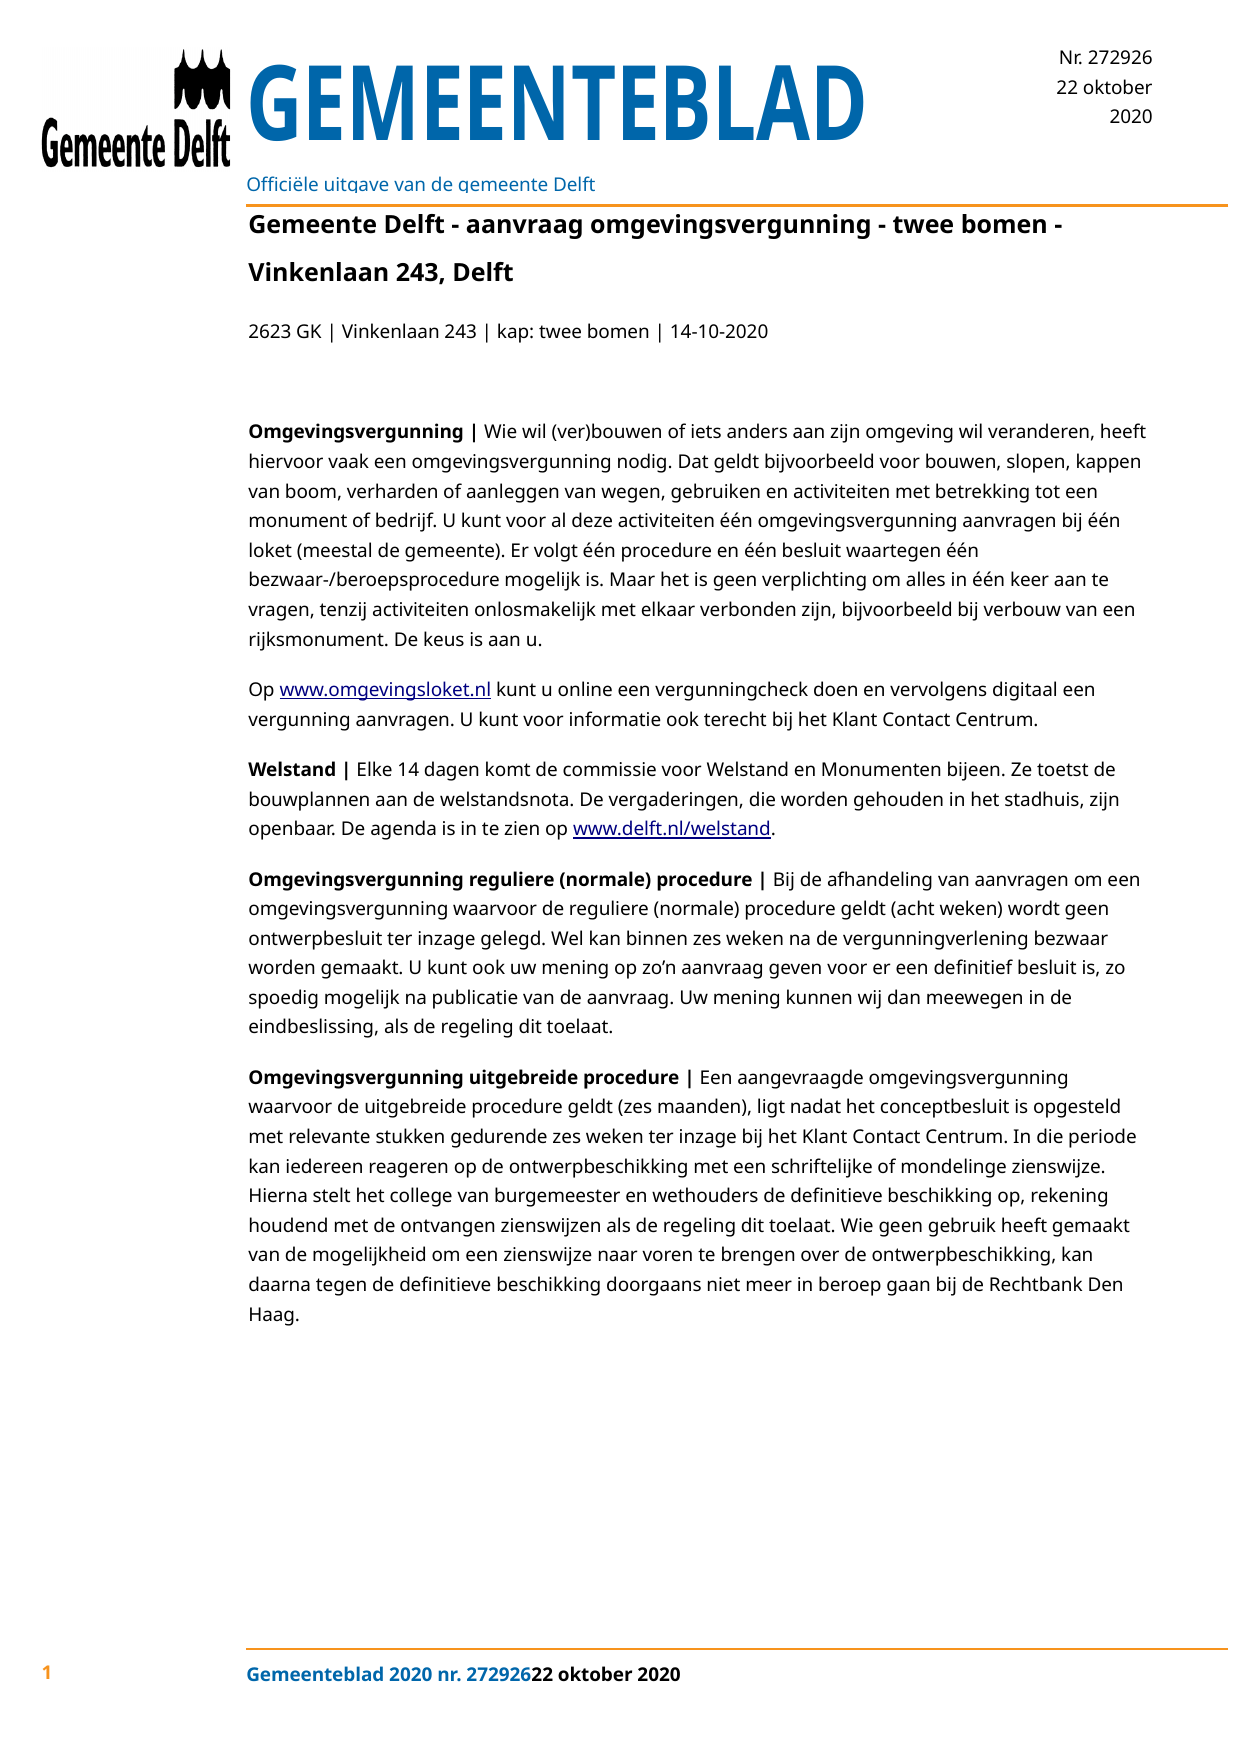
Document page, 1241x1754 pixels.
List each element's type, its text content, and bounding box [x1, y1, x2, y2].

text Omgevingsvergunning reguliere (normale) procedure | Bij de afhandeling van aanvragen om een omgevingsvergunning waarvoor de reguliere (normale) procedure geldt (acht weken) wordt geen ontwerpbesluit ter inzage gelegd. Wel kan binnen zes weken na de vergunningverlening bezwaar worden gemaakt. U kunt ook uw mening op zo’n aanvraag geven voor er een definitief besluit is, zo spoedig mogelijk na publicatie van de aanvraag. Uw mening kunnen wij dan meewegen in de eindbeslissing, als de regeling dit toelaat. [248, 866, 1152, 1039]
picture [41, 47, 231, 172]
text Gemeente Delft - aanvraag omgevingsvergunning - twee bomen - Vinkenlaan 243, Delft [248, 207, 1152, 288]
text Op www.omgevingsloket.nl kunt u online een vergunningcheck doen en vervolgens digitaal een vergunning aanvragen. U kunt voor informatie ook terecht bij het Klant Contact Centrum. [248, 676, 1152, 732]
text Omgevingsvergunning uitgebreide procedure | Een aangevraagde omgevingsvergunning waarvoor de uitgebreide procedure geldt (zes maanden), ligt nadat het conceptbesluit is opgesteld met relevante stukken gedurende zes weken ter inzage bij het Klant Contact Centrum. In die periode kan iedereen reageren op de ontwerpbeschikking met een schriftelijke of mondelinge zienswijze. Hierna stelt het college van burgemeester en wethouders de definitieve beschikking op, rekening houdend met de ontvangen zienswijzen als de regeling dit toelaat. Wie geen gebruik heeft gemaakt van de mogelijkheid om een zienswijze naar voren te brengen over de ontwerpbeschikking, kan daarna tegen de definitieve beschikking doorgaans niet meer in beroep gaan bij de Rechtbank Den Haag. [248, 1064, 1152, 1327]
text 2623 GK | Vinkenlaan 243 | kap: twee bomen | 14-10-2020 [248, 318, 1152, 344]
text Welstand | Elke 14 dagen komt de commissie voor Welstand en Monumenten bijeen. Ze toetst de bouwplannen aan de welstandsnota. De vergaderingen, die worden gehouden in het stadhuis, zijn openbaar. De agenda is in te zien op www.delft.nl/welstand. [248, 756, 1152, 841]
text Omgevingsvergunning | Wie wil (ver)bouwen of iets anders aan zijn omgeving wil veranderen, heeft hiervoor vaak een omgevingsvergunning nodig. Dat geldt bijvoorbeeld voor bouwen, slopen, kappen van boom, verharden of aanleggen van wegen, gebruiken en activiteiten met betrekking tot een monument of bedrijf. U kunt voor al deze activiteiten één omgevingsvergunning aanvragen bij één loket (meestal de gemeente). Er volgt één procedure en één besluit waartegen één bezwaar-/beroepsprocedure mogelijk is. Maar het is geen verplichting om alles in één keer aan te vragen, tenzij activiteiten onlosmakelijk met elkaar verbonden zijn, bijvoorbeeld bij verbouw van een rijksmonument. De keus is aan u. [248, 419, 1152, 652]
